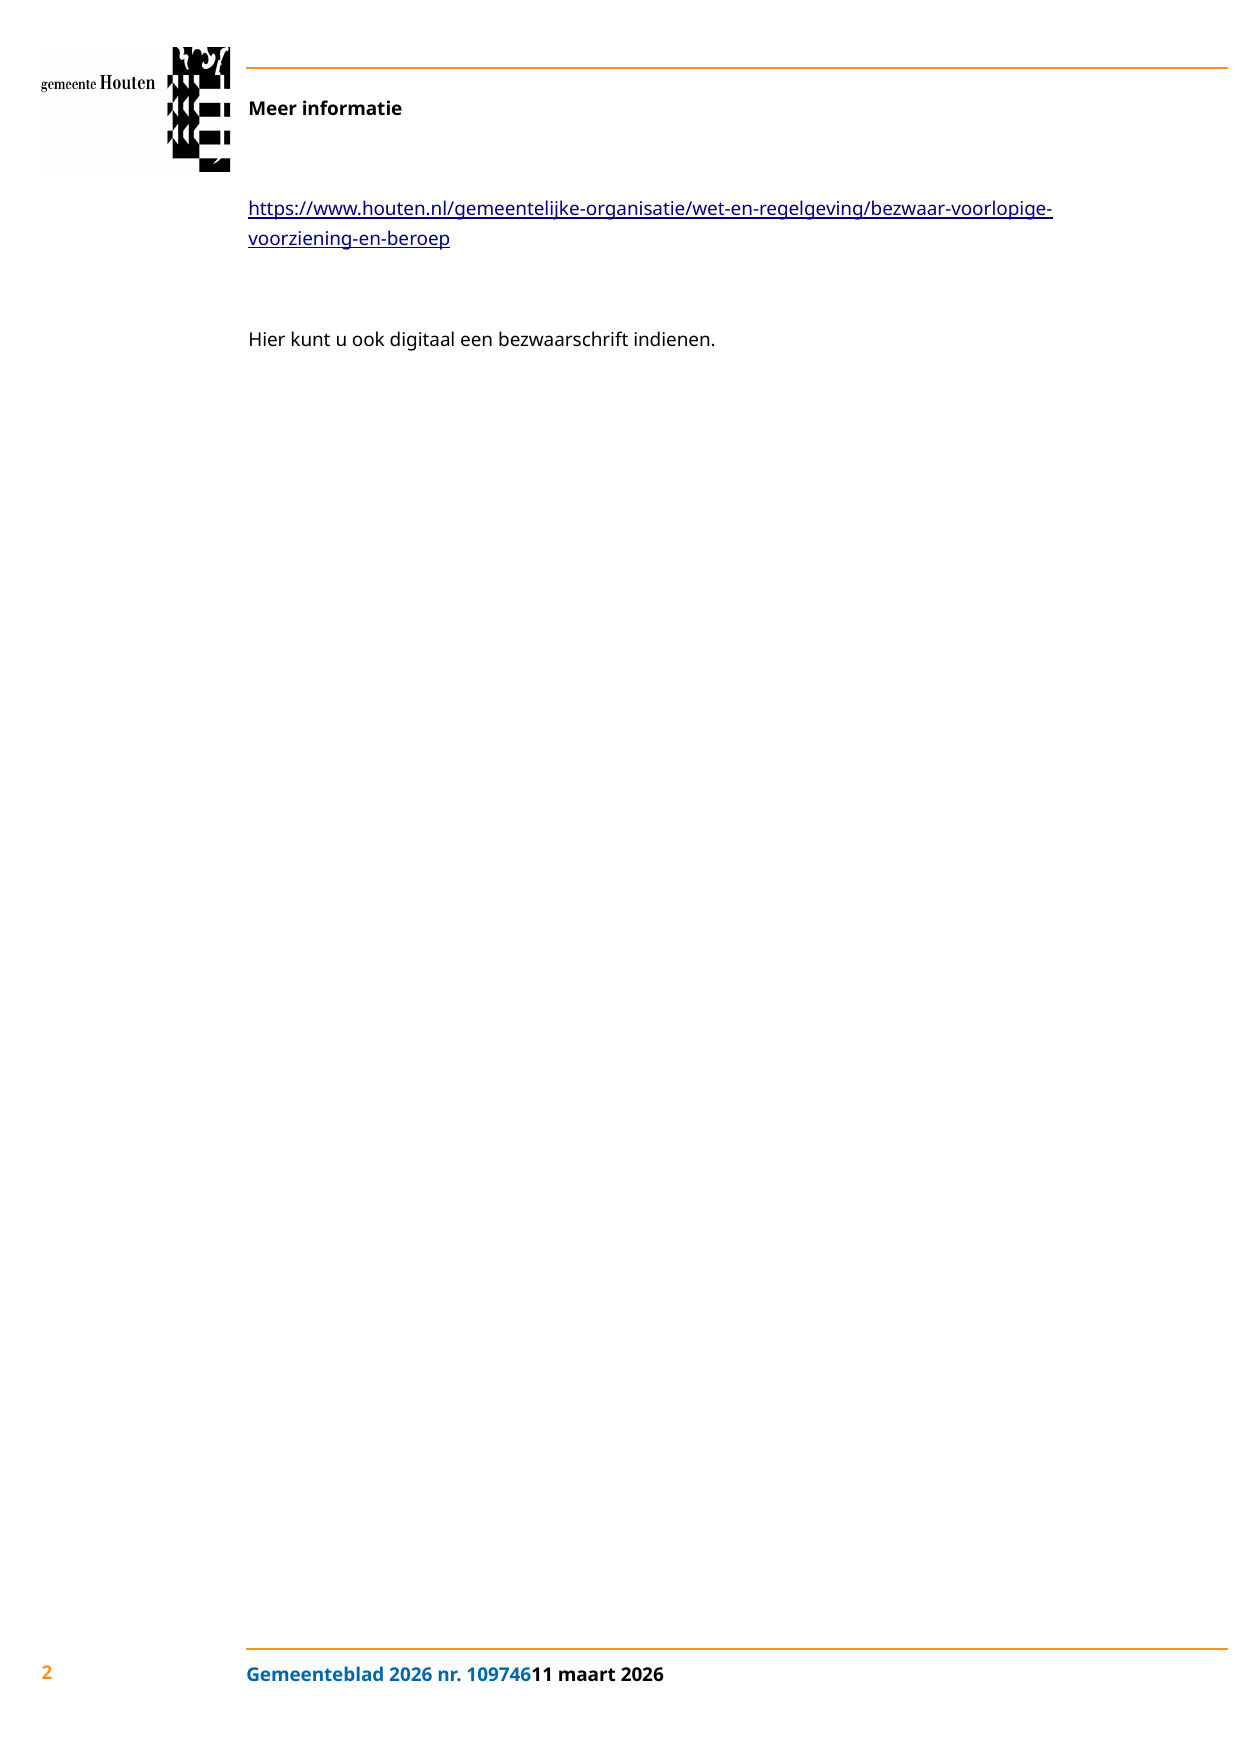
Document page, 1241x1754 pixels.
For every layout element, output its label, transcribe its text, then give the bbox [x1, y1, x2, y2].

text Meer informatie [248, 95, 1152, 121]
text https://www.houten.nl/gemeentelijke-organisatie/wet-en-regelgeving/bezwaar-voorlopige-voorziening-en-beroep [248, 196, 1152, 251]
picture [41, 47, 231, 172]
text Hier kunt u ook digitaal een bezwaarschrift indienen. [248, 326, 1152, 352]
